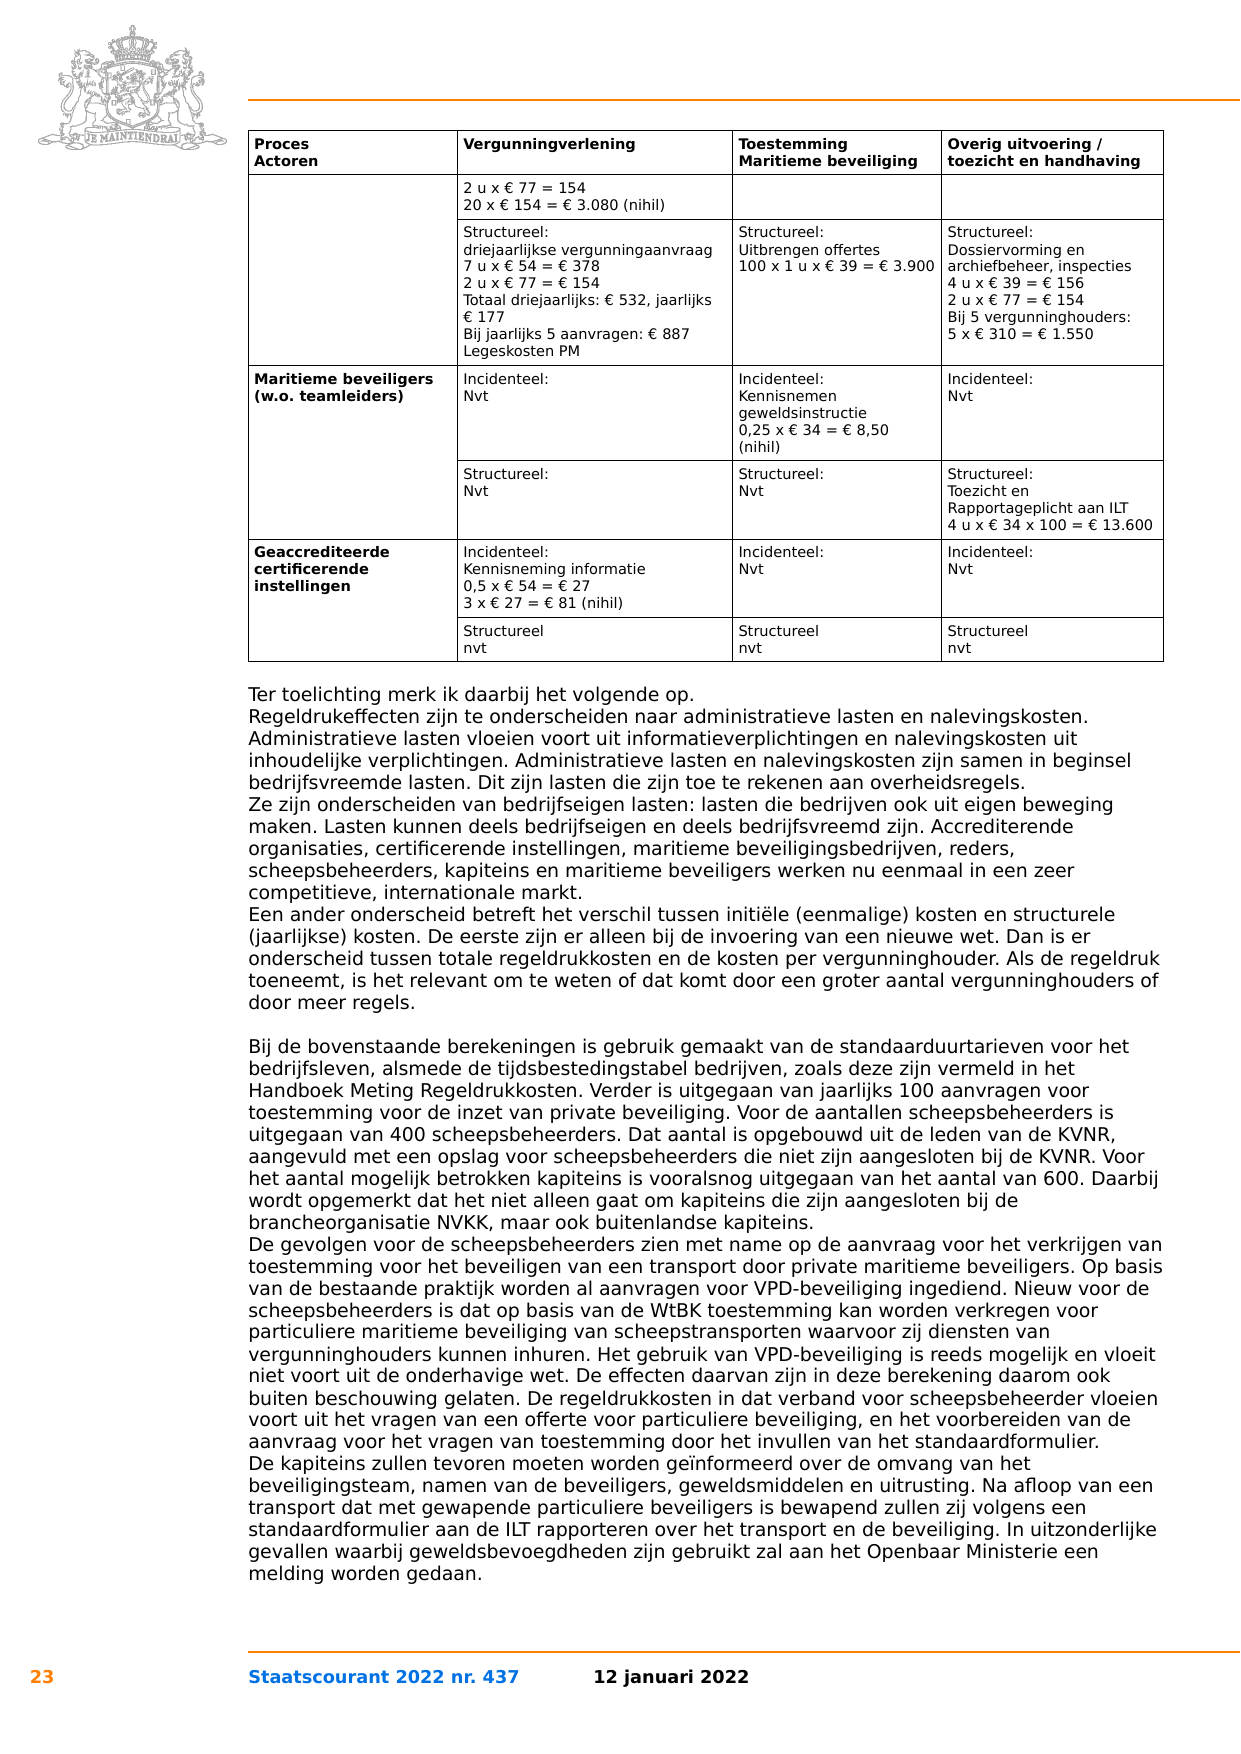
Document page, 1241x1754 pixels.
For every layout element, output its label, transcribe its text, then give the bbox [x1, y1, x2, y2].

picture [38, 25, 227, 150]
table_cell Incidenteel: Kennisnemen geweldsinstructie 0,25 x € 34 = € 8,50 (nihil) [733, 366, 941, 460]
table_cell Structureel nvt [733, 618, 941, 661]
table_cell Incidenteel: Nvt [458, 366, 732, 460]
table_cell Structureel: Uitbrengen offertes 100 x 1 u x € 39 = € 3.900 [733, 220, 941, 365]
table_cell Geaccrediteerde certificerende instellingen [249, 540, 457, 661]
table_cell Incidenteel: Nvt [942, 366, 1163, 460]
table_cell [733, 175, 941, 219]
text Ze zijn onderscheiden van bedrijfseigen lasten: lasten die bedrijven ook uit eigen beweging maken. Lasten kunnen deels bedrijfseigen en deels bedrijfsvreemd zijn. Accrediterende organisaties, certificerende instellingen, maritieme beveiligingsbedrijven, reders, scheepsbeheerders, kapiteins en maritieme beveiligers werken nu eenmaal in een zeer competitieve, internationale markt. [248, 794, 1163, 904]
table_header Toestemming Maritieme beveiliging [733, 131, 941, 174]
text Een ander onderscheid betreft het verschil tussen initiële (eenmalige) kosten en structurele (jaarlijkse) kosten. De eerste zijn er alleen bij de invoering van een nieuwe wet. Dan is er onderscheid tussen totale regeldrukkosten en de kosten per vergunninghouder. Als de regeldruk toeneemt, is het relevant om te weten of dat komt door een groter aantal vergunninghouders of door meer regels. [248, 904, 1163, 1014]
table_cell Structureel: driejaarlijkse vergunningaanvraag 7 u x € 54 = € 378 2 u x € 77 = € 154 Totaal driejaarlijks: € 532, jaarlijks € 177 Bij jaarlijks 5 aanvragen: € 887 Legeskosten PM [458, 220, 732, 365]
table_cell Structureel: Nvt [733, 461, 941, 538]
table_cell Structureel: Toezicht en Rapportageplicht aan ILT 4 u x € 34 x 100 = € 13.600 [942, 461, 1163, 538]
table_cell [249, 175, 457, 365]
table_cell Structureel nvt [942, 618, 1163, 661]
table_header Vergunningverlening [458, 131, 732, 174]
table_cell Structureel: Dossiervorming en archiefbeheer, inspecties 4 u x € 39 = € 156 2 u x € 77 = € 154 Bij 5 vergunninghouders: 5 x € 310 = € 1.550 [942, 220, 1163, 365]
text De gevolgen voor de scheepsbeheerders zien met name op de aanvraag voor het verkrijgen van toestemming voor het beveiligen van een transport door private maritieme beveiligers. Op basis van de bestaande praktijk worden al aanvragen voor VPD-beveiliging ingediend. Nieuw voor de scheepsbeheerders is dat op basis van de WtBK toestemming kan worden verkregen voor particuliere maritieme beveiliging van scheepstransporten waarvoor zij diensten van vergunninghouders kunnen inhuren. Het gebruik van VPD-beveiliging is reeds mogelijk en vloeit niet voort uit de onderhavige wet. De effecten daarvan zijn in deze berekening daarom ook buiten beschouwing gelaten. De regeldrukkosten in dat verband voor scheepsbeheerder vloeien voort uit het vragen van een offerte voor particuliere beveiliging, en het voorbereiden van de aanvraag voor het vragen van toestemming door het invullen van het standaardformulier. [248, 1233, 1163, 1453]
text Bij de bovenstaande berekeningen is gebruik gemaakt van de standaarduurtarieven voor het bedrijfsleven, alsmede de tijdsbestedingstabel bedrijven, zoals deze zijn vermeld in het Handboek Meting Regeldrukkosten. Verder is uitgegaan van jaarlijks 100 aanvragen voor toestemming voor de inzet van private beveiliging. Voor de aantallen scheepsbeheerders is uitgegaan van 400 scheepsbeheerders. Dat aantal is opgebouwd uit de leden van de KVNR, aangevuld met een opslag voor scheepsbeheerders die niet zijn aangesloten bij de KVNR. Voor het aantal mogelijk betrokken kapiteins is vooralsnog uitgegaan van het aantal van 600. Daarbij wordt opgemerkt dat het niet alleen gaat om kapiteins die zijn aangesloten bij de brancheorganisatie NVKK, maar ook buitenlandse kapiteins. [248, 1036, 1163, 1233]
table_cell Incidenteel: Nvt [942, 540, 1163, 617]
table_cell [942, 175, 1163, 219]
table_cell Structureel nvt [458, 618, 732, 661]
table_cell Incidenteel: Nvt [733, 540, 941, 617]
text Ter toelichting merk ik daarbij het volgende op. [248, 684, 1163, 706]
table_cell Incidenteel: Kennisneming informatie 0,5 x € 54 = € 27 3 x € 27 = € 81 (nihil) [458, 540, 732, 617]
text De kapiteins zullen tevoren moeten worden geïnformeerd over de omvang van het beveiligingsteam, namen van de beveiligers, geweldsmiddelen en uitrusting. Na afloop van een transport dat met gewapende particuliere beveiligers is bewapend zullen zij volgens een standaardformulier aan de ILT rapporteren over het transport en de beveiliging. In uitzonderlijke gevallen waarbij geweldsbevoegdheden zijn gebruikt zal aan het Openbaar Ministerie een melding worden gedaan. [248, 1453, 1163, 1585]
table_header Proces Actoren [249, 131, 457, 174]
table_cell Structureel: Nvt [458, 461, 732, 538]
table_header Overig uitvoering / toezicht en handhaving [942, 131, 1163, 174]
table_cell Maritieme beveiligers (w.o. teamleiders) [249, 366, 457, 538]
table_cell 2 u x € 77 = 154 20 x € 154 = € 3.080 (nihil) [458, 175, 732, 219]
text Regeldrukeffecten zijn te onderscheiden naar administratieve lasten en nalevingskosten. Administratieve lasten vloeien voort uit informatieverplichtingen en nalevingskosten uit inhoudelijke verplichtingen. Administratieve lasten en nalevingskosten zijn samen in beginsel bedrijfsvreemde lasten. Dit zijn lasten die zijn toe te rekenen aan overheidsregels. [248, 706, 1163, 794]
